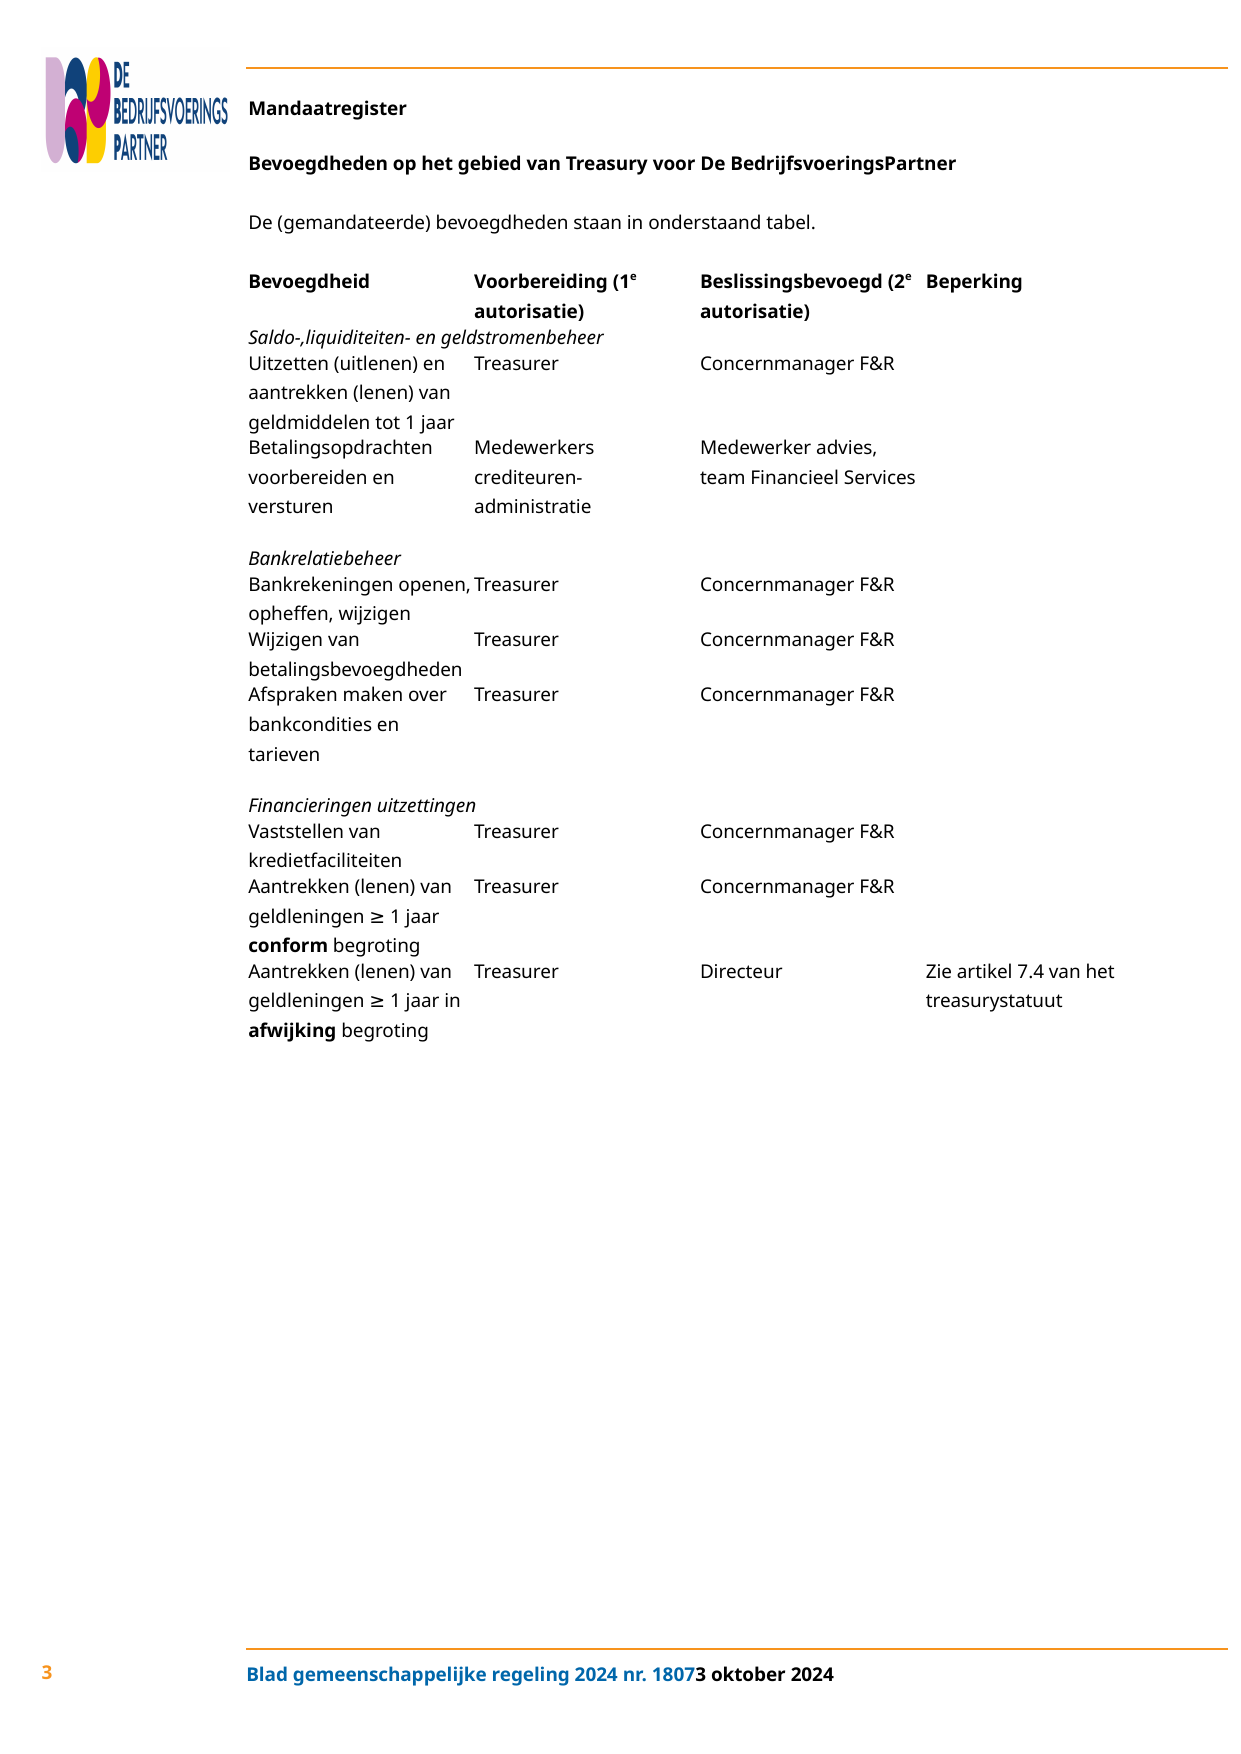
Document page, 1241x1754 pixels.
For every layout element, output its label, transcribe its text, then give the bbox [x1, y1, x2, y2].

table_cell Medewerkers crediteuren- administratie [474, 435, 700, 519]
text Bevoegdheden op het gebied van Treasury voor De BedrijfsvoeringsPartner [248, 150, 1152, 176]
table_cell Aantrekken (lenen) van geldleningen ≥ 1 jaar in afwijking begroting [248, 958, 474, 1043]
table_cell [700, 766, 926, 792]
table_cell Bankrelatiebeheer [248, 545, 700, 571]
table_cell Treasurer [474, 626, 700, 682]
table_cell [926, 766, 1152, 792]
text De (gemandateerde) bevoegdheden staan in onderstaand tabel. [248, 209, 1152, 235]
table_cell [474, 766, 700, 792]
table_cell Concernmanager F&R [700, 873, 926, 958]
table_cell Treasurer [474, 818, 700, 873]
text Mandaatregister [248, 95, 1152, 121]
table_cell [248, 520, 474, 545]
table_cell [926, 873, 1152, 958]
table_cell Treasurer [474, 958, 700, 1043]
table_cell Bankrekeningen openen, opheffen, wijzigen [248, 571, 474, 626]
table_cell Uitzetten (uitlenen) en aantrekken (lenen) van geldmiddelen tot 1 jaar [248, 350, 474, 434]
table_cell [700, 520, 926, 545]
table_cell Financieringen uitzettingen [248, 792, 700, 818]
table_cell Aantrekken (lenen) van geldleningen ≥ 1 jaar conform begroting [248, 873, 474, 958]
table_cell Concernmanager F&R [700, 350, 926, 434]
table_cell [700, 324, 926, 350]
table_cell Afspraken maken over bankcondities en tarieven [248, 682, 474, 766]
table_cell [926, 324, 1152, 350]
table_cell [926, 545, 1152, 571]
table_cell Vaststellen van kredietfaciliteiten [248, 818, 474, 873]
table_cell Wijzigen van betalingsbevoegdheden [248, 626, 474, 682]
table_header Bevoegdheid [248, 269, 474, 324]
table_header Beslissingsbevoegd (2e autorisatie) [700, 269, 926, 324]
table_cell [700, 545, 926, 571]
table_cell Treasurer [474, 571, 700, 626]
table_cell [926, 682, 1152, 766]
table_cell Treasurer [474, 350, 700, 434]
table_cell Concernmanager F&R [700, 571, 926, 626]
table_cell Concernmanager F&R [700, 818, 926, 873]
table_cell [926, 792, 1152, 818]
table_cell Concernmanager F&R [700, 626, 926, 682]
table_cell [926, 520, 1152, 545]
table_header Voorbereiding (1e autorisatie) [474, 269, 700, 324]
table_cell [926, 818, 1152, 873]
table_cell Directeur [700, 958, 926, 1043]
table_header Beperking [926, 269, 1152, 324]
table_cell [926, 350, 1152, 434]
table_cell Zie artikel 7.4 van het treasurystatuut [926, 958, 1152, 1043]
table_cell Medewerker advies, team Financieel Services [700, 435, 926, 519]
table_cell Betalingsopdrachten voorbereiden en versturen [248, 435, 474, 519]
table_cell [474, 520, 700, 545]
picture [41, 47, 231, 172]
table_cell Concernmanager F&R [700, 682, 926, 766]
table_cell [700, 792, 926, 818]
table_cell [926, 435, 1152, 519]
table_cell [248, 766, 474, 792]
table_cell Treasurer [474, 873, 700, 958]
table_cell Treasurer [474, 682, 700, 766]
table_cell [926, 626, 1152, 682]
table_cell [926, 571, 1152, 626]
table_cell Saldo-,liquiditeiten- en geldstromenbeheer [248, 324, 700, 350]
